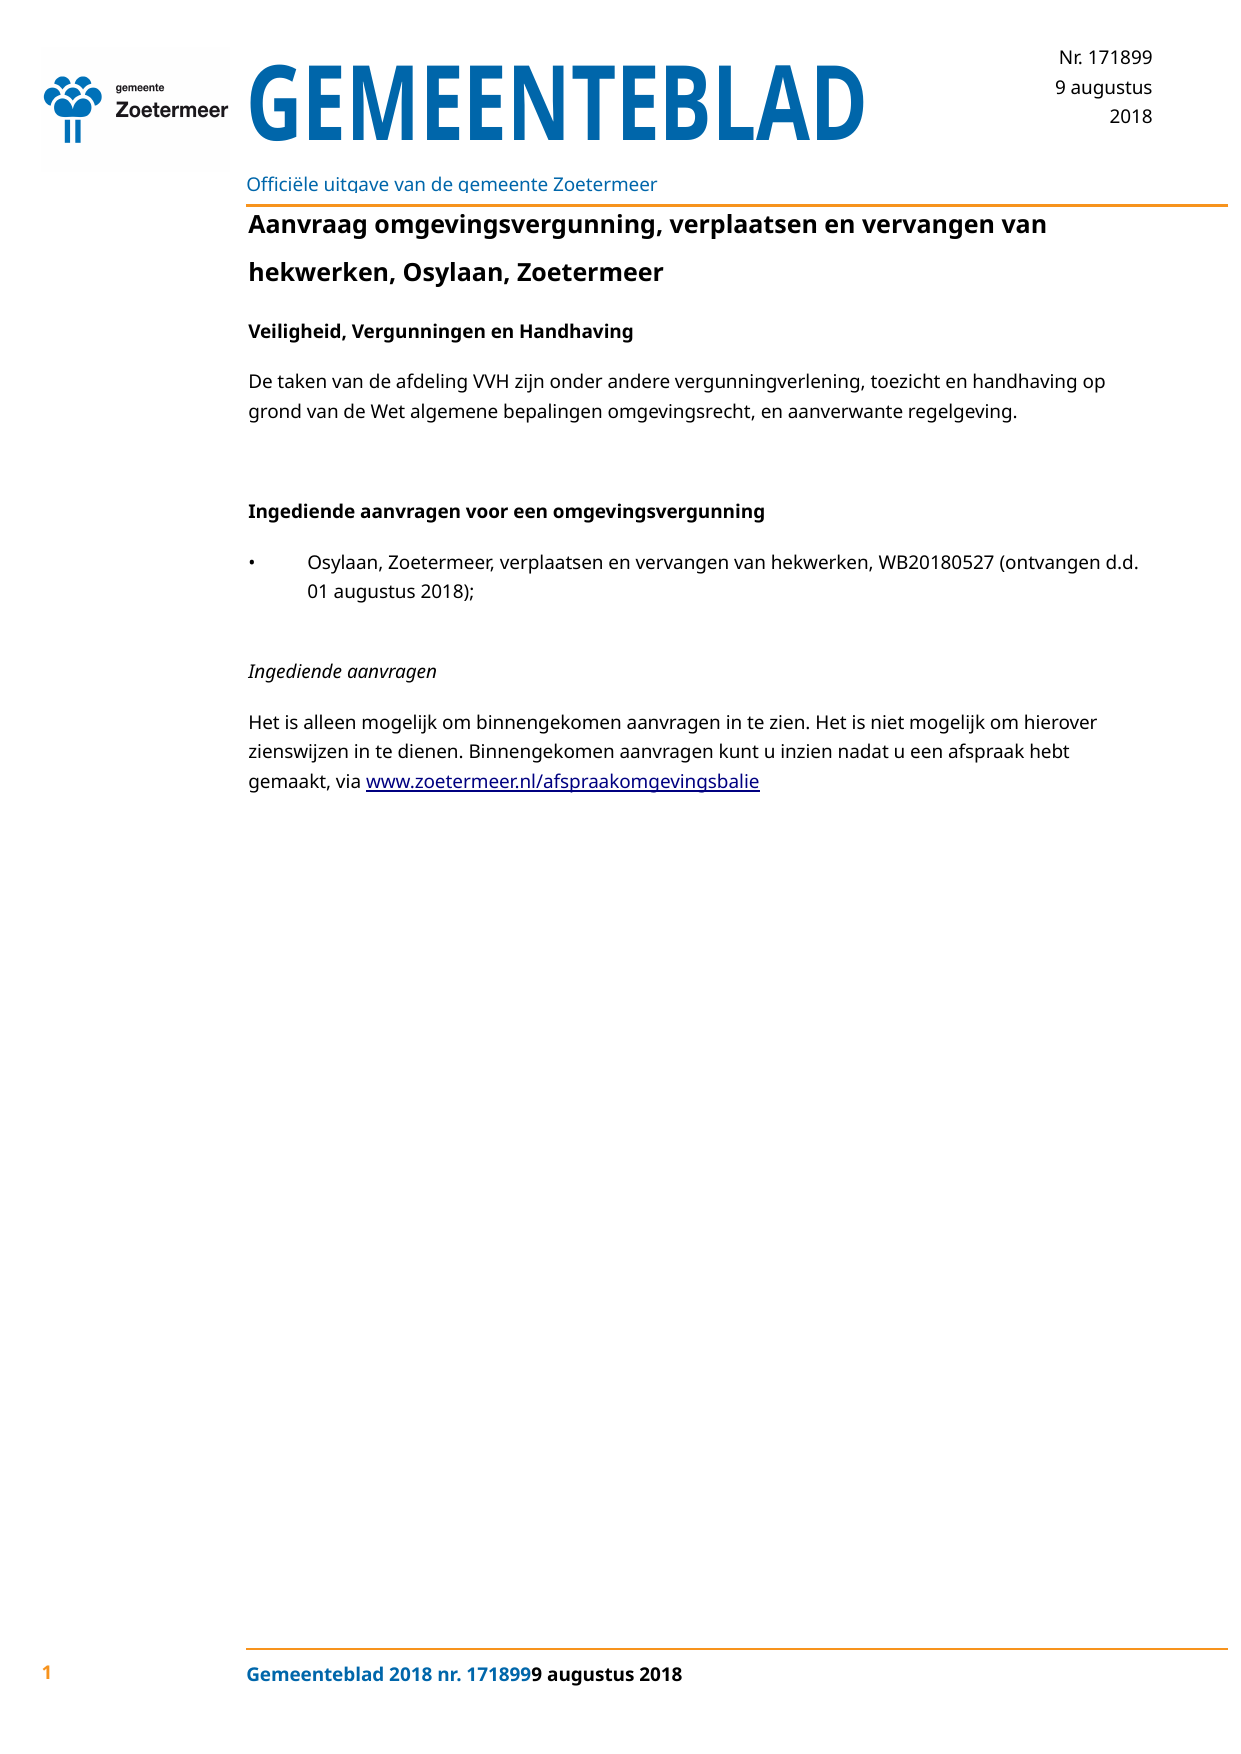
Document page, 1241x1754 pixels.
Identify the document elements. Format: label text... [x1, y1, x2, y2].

text Het is alleen mogelijk om binnengekomen aanvragen in te zien. Het is niet mogelijk om hierover zienswijzen in te dienen. Binnengekomen aanvragen kunt u inzien nadat u een afspraak hebt gemaakt, via www.zoetermeer.nl/afspraakomgevingsbalie [248, 709, 1152, 794]
text Ingediende aanvragen voor een omgevingsvergunning [248, 499, 1152, 524]
text Veiligheid, Vergunningen en Handhaving [248, 318, 1152, 344]
text De taken van de afdeling VVH zijn onder andere vergunningverlening, toezicht en handhaving op grond van de Wet algemene bepalingen omgevingsrecht, en aanverwante regelgeving. [248, 368, 1152, 424]
picture [41, 47, 231, 172]
list Osylaan, Zoetermeer, verplaatsen en vervangen van hekwerken, WB20180527 (ontvangen d.d. 01 augustus 2018); [248, 549, 1152, 604]
text Ingediende aanvragen [248, 659, 1152, 684]
text Aanvraag omgevingsvergunning, verplaatsen en vervangen van hekwerken, Osylaan, Zoetermeer [248, 207, 1152, 288]
